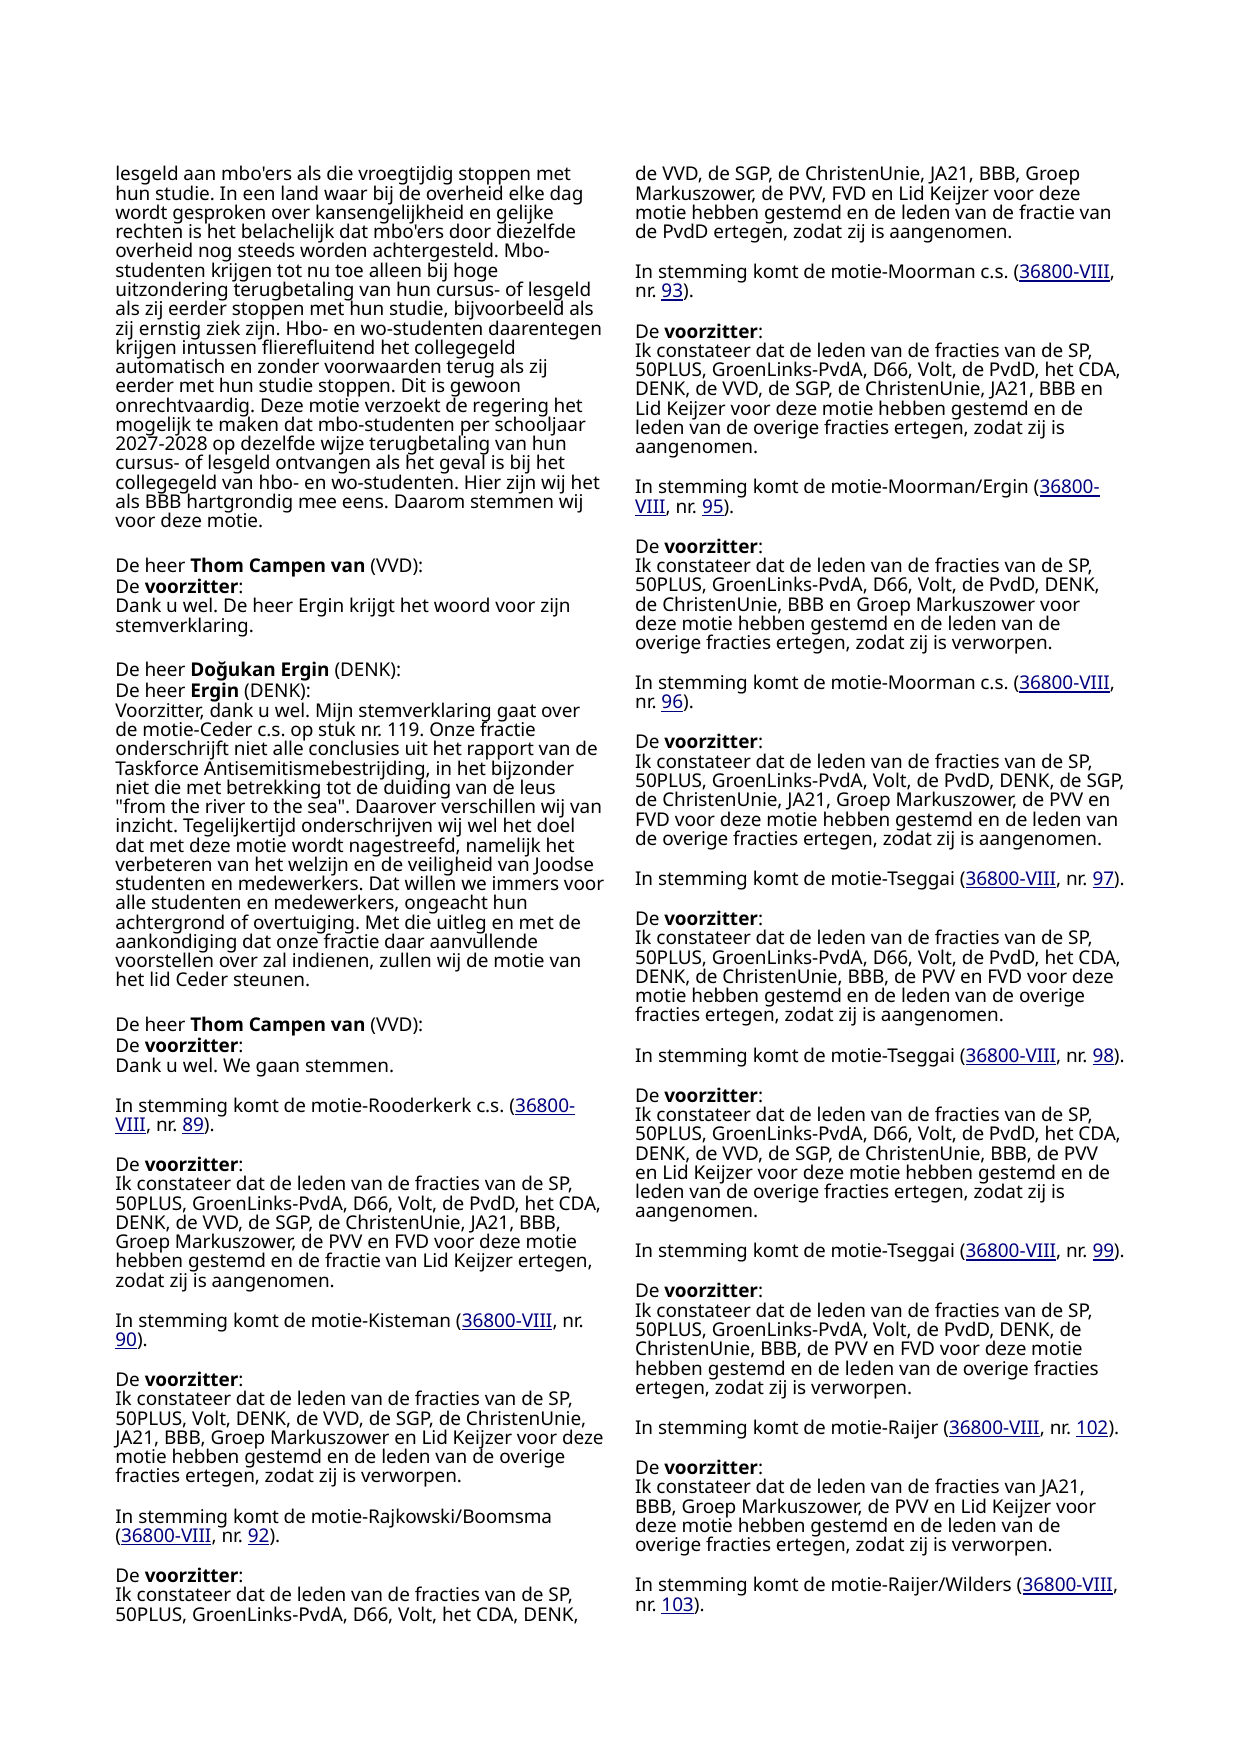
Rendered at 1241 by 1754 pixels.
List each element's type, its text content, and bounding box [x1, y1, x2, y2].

text In stemming komt de motie-Moorman c.s. (36800-VIII, nr. 93). [635, 263, 1125, 302]
text De voorzitter: [635, 910, 1125, 929]
text De voorzitter: [635, 1459, 1125, 1478]
text In stemming komt de motie-Rooderkerk c.s. (36800-VIII, nr. 89). [115, 1097, 605, 1135]
text De heer Thom Campen van (VVD): [115, 552, 605, 578]
text In stemming komt de motie-Raijer/Wilders (36800-VIII, nr. 103). [635, 1576, 1125, 1615]
text In stemming komt de motie-Tseggai (36800-VIII, nr. 97). [635, 870, 1125, 889]
text Ik constateer dat de leden van de fracties van de SP, 50PLUS, GroenLinks-PvdA, D66, Volt, de PvdD, DENK, de ChristenUnie, BBB en Groep Markuszower voor deze motie hebben gestemd en de leden van de overige fracties ertegen, zodat zij is verworpen. [635, 557, 1125, 653]
text In stemming komt de motie-Tseggai (36800-VIII, nr. 99). [635, 1242, 1125, 1262]
text Ik constateer dat de leden van de fracties van de SP, 50PLUS, GroenLinks-PvdA, D66, Volt, het CDA, DENK, [115, 1586, 605, 1625]
text In stemming komt de motie-Raijer (36800-VIII, nr. 102). [635, 1419, 1125, 1438]
text Dank u wel. De heer Ergin krijgt het woord voor zijn stemverklaring. [115, 597, 605, 636]
text de VVD, de SGP, de ChristenUnie, JA21, BBB, Groep Markuszower, de PVV, FVD en Lid Keijzer voor deze motie hebben gestemd en de leden van de fractie van de PvdD ertegen, zodat zij is aangenomen. [635, 165, 1125, 242]
text In stemming komt de motie-Moorman/Ergin (36800-VIII, nr. 95). [635, 478, 1125, 517]
text Voorzitter, dank u wel. Mijn stemverklaring gaat over de motie-Ceder c.s. op stuk nr. 119. Onze fractie onderschrijft niet alle conclusies uit het rapport van de Taskforce Antisemitismebestrijding, in het bijzonder niet die met betrekking tot de duiding van de leus "from the river to the sea". Daarover verschillen wij van inzicht. Tegelijkertijd onderschrijven wij wel het doel dat met deze motie wordt nagestreefd, namelijk het verbeteren van het welzijn en de veiligheid van Joodse studenten en medewerkers. Dat willen we immers voor alle studenten en medewerkers, ongeacht hun achtergrond of overtuiging. Met die uitleg en met de aankondiging dat onze fractie daar aanvullende voorstellen over zal indienen, zullen wij de motie van het lid Ceder steunen. [115, 702, 605, 991]
text De voorzitter: [115, 578, 605, 597]
text De voorzitter: [115, 1567, 605, 1586]
text In stemming komt de motie-Moorman c.s. (36800-VIII, nr. 96). [635, 674, 1125, 713]
text De voorzitter: [115, 1371, 605, 1390]
text De voorzitter: [635, 733, 1125, 753]
text De voorzitter: [635, 323, 1125, 342]
text Ik constateer dat de leden van de fracties van de SP, 50PLUS, GroenLinks-PvdA, D66, Volt, de PvdD, het CDA, DENK, de VVD, de SGP, de ChristenUnie, JA21, BBB en Lid Keijzer voor deze motie hebben gestemd en de leden van de overige fracties ertegen, zodat zij is aangenomen. [635, 342, 1125, 457]
text Ik constateer dat de leden van de fracties van JA21, BBB, Groep Markuszower, de PVV en Lid Keijzer voor deze motie hebben gestemd en de leden van de overige fracties ertegen, zodat zij is verworpen. [635, 1478, 1125, 1555]
text lesgeld aan mbo'ers als die vroegtijdig stoppen met hun studie. In een land waar bij de overheid elke dag wordt gesproken over kansengelijkheid en gelijke rechten is het belachelijk dat mbo'ers door diezelfde overheid nog steeds worden achtergesteld. Mbo-studenten krijgen tot nu toe alleen bij hoge uitzondering terugbetaling van hun cursus- of lesgeld als zij eerder stoppen met hun studie, bijvoorbeeld als zij ernstig ziek zijn. Hbo- en wo-studenten daarentegen krijgen intussen flierefluitend het collegegeld automatisch en zonder voorwaarden terug als zij eerder met hun studie stoppen. Dit is gewoon onrechtvaardig. Deze motie verzoekt de regering het mogelijk te maken dat mbo-studenten per schooljaar 2027-2028 op dezelfde wijze terugbetaling van hun cursus- of lesgeld ontvangen als het geval is bij het collegegeld van hbo- en wo-studenten. Hier zijn wij het als BBB hartgrondig mee eens. Daarom stemmen wij voor deze motie. [115, 165, 605, 531]
text In stemming komt de motie-Kisteman (36800-VIII, nr. 90). [115, 1312, 605, 1350]
text De voorzitter: [635, 1282, 1125, 1302]
text De heer Ergin (DENK): [115, 682, 605, 702]
text In stemming komt de motie-Rajkowski/Boomsma (36800-VIII, nr. 92). [115, 1508, 605, 1546]
text Ik constateer dat de leden van de fracties van de SP, 50PLUS, GroenLinks-PvdA, Volt, de PvdD, DENK, de SGP, de ChristenUnie, JA21, Groep Markuszower, de PVV en FVD voor deze motie hebben gestemd en de leden van de overige fracties ertegen, zodat zij is aangenomen. [635, 753, 1125, 849]
text De voorzitter: [115, 1156, 605, 1175]
text Dank u wel. We gaan stemmen. [115, 1057, 605, 1076]
text Ik constateer dat de leden van de fracties van de SP, 50PLUS, GroenLinks-PvdA, D66, Volt, de PvdD, het CDA, DENK, de VVD, de SGP, de ChristenUnie, JA21, BBB, Groep Markuszower, de PVV en FVD voor deze motie hebben gestemd en de fractie van Lid Keijzer ertegen, zodat zij is aangenomen. [115, 1175, 605, 1291]
text Ik constateer dat de leden van de fracties van de SP, 50PLUS, GroenLinks-PvdA, D66, Volt, de PvdD, het CDA, DENK, de VVD, de SGP, de ChristenUnie, BBB, de PVV en Lid Keijzer voor deze motie hebben gestemd en de leden van de overige fracties ertegen, zodat zij is aangenomen. [635, 1106, 1125, 1222]
text In stemming komt de motie-Tseggai (36800-VIII, nr. 98). [635, 1047, 1125, 1066]
text Ik constateer dat de leden van de fracties van de SP, 50PLUS, GroenLinks-PvdA, D66, Volt, de PvdD, het CDA, DENK, de ChristenUnie, BBB, de PVV en FVD voor deze motie hebben gestemd en de leden van de overige fracties ertegen, zodat zij is aangenomen. [635, 929, 1125, 1026]
text De voorzitter: [635, 1087, 1125, 1106]
text De voorzitter: [635, 538, 1125, 557]
text Ik constateer dat de leden van de fracties van de SP, 50PLUS, Volt, DENK, de VVD, de SGP, de ChristenUnie, JA21, BBB, Groep Markuszower en Lid Keijzer voor deze motie hebben gestemd en de leden van de overige fracties ertegen, zodat zij is verworpen. [115, 1390, 605, 1487]
text De voorzitter: [115, 1037, 605, 1057]
text De heer Thom Campen van (VVD): [115, 1012, 605, 1037]
text Ik constateer dat de leden van de fracties van de SP, 50PLUS, GroenLinks-PvdA, Volt, de PvdD, DENK, de ChristenUnie, BBB, de PVV en FVD voor deze motie hebben gestemd en de leden van de overige fracties ertegen, zodat zij is verworpen. [635, 1302, 1125, 1398]
text De heer Doğukan Ergin (DENK): [115, 657, 605, 682]
